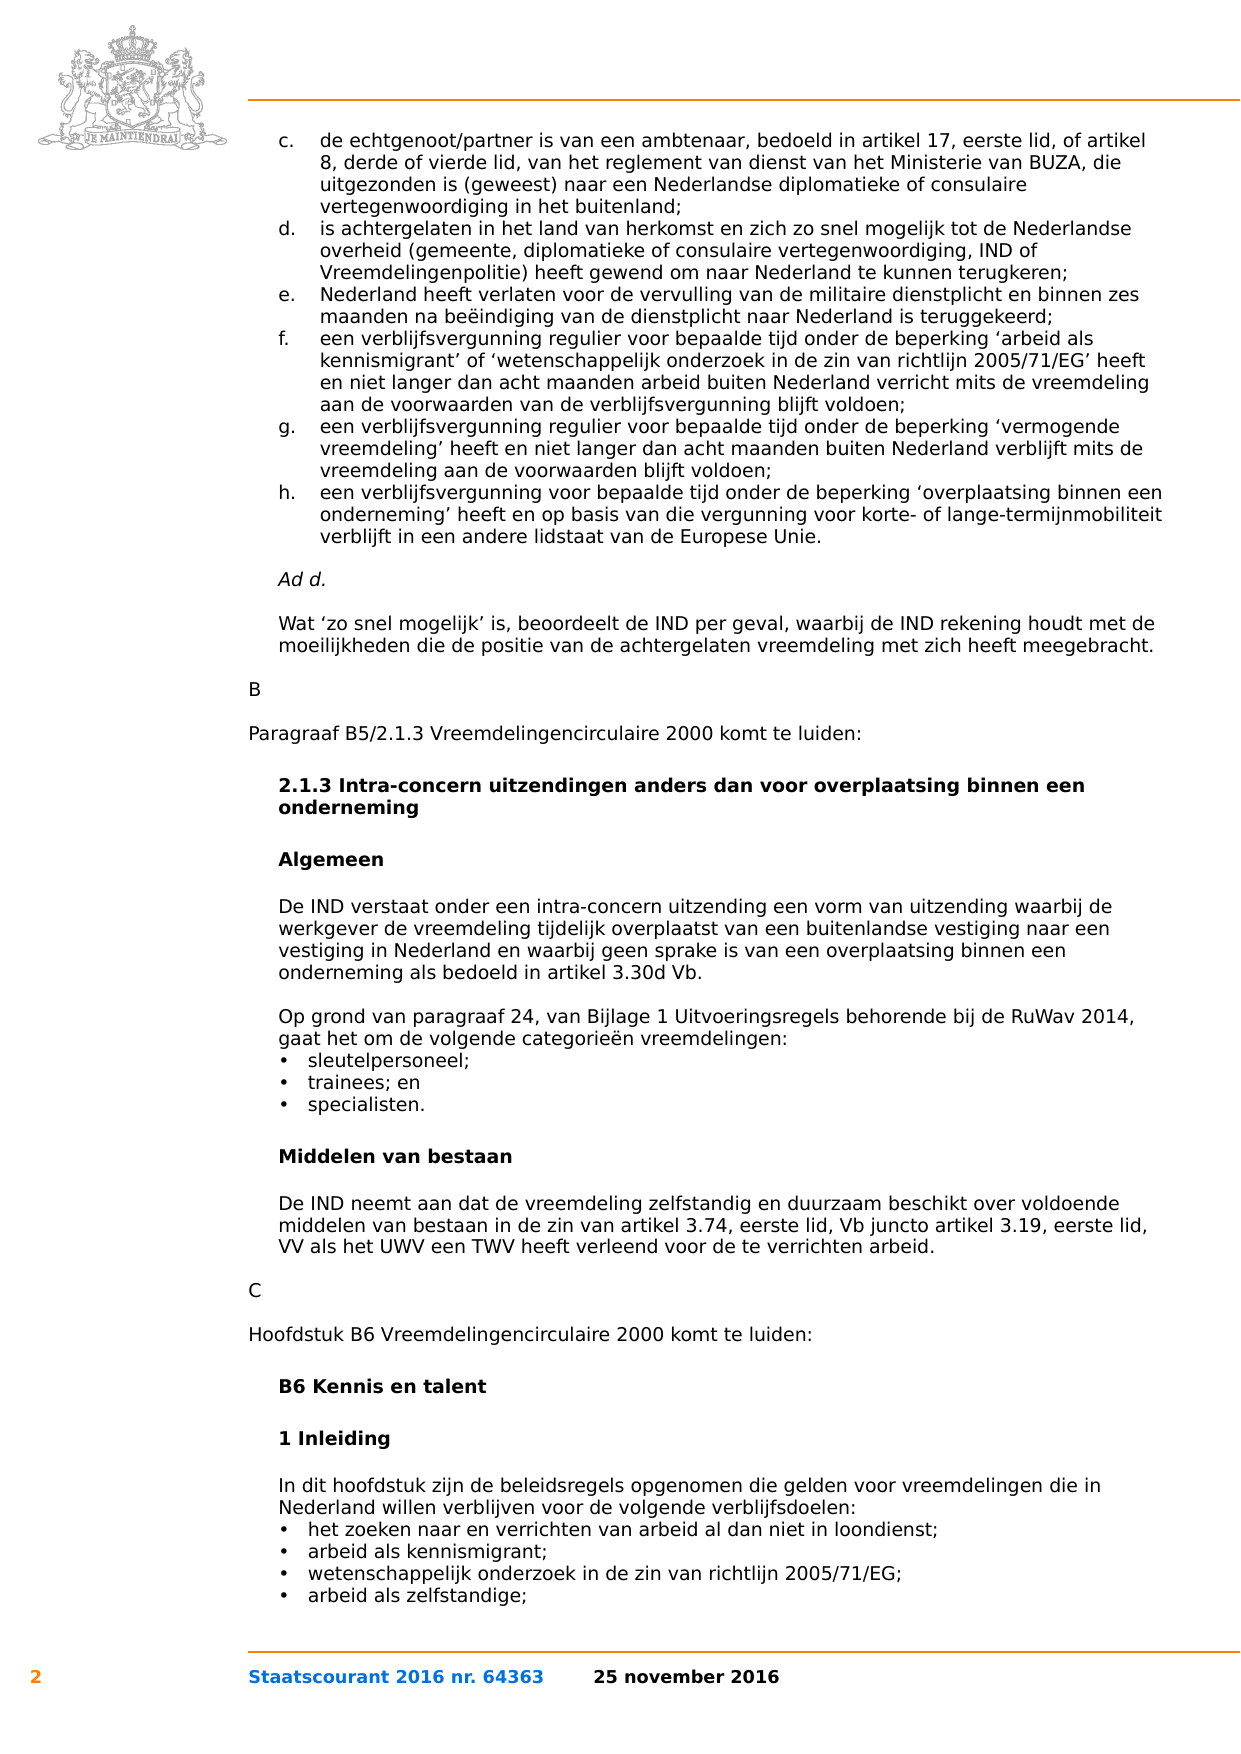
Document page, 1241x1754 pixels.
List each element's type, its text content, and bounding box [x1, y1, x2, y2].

text d. is achtergelaten in het land van herkomst en zich zo snel mogelijk tot de Nederlandse overheid (gemeente, diplomatieke of consulaire vertegenwoordiging, IND of Vreemdelingenpolitie) heeft gewend om naar Nederland te kunnen terugkeren; [278, 218, 1163, 284]
subtitle B6 Kennis en talent [278, 1376, 1163, 1398]
text Ad d. [278, 569, 1163, 591]
subtitle Middelen van bestaan [278, 1146, 1163, 1167]
text In dit hoofdstuk zijn de beleidsregels opgenomen die gelden voor vreemdelingen die in Nederland willen verblijven voor de volgende verblijfsdoelen: [278, 1475, 1163, 1519]
text • sleutelpersoneel; [278, 1049, 1163, 1072]
text De IND verstaat onder een intra-concern uitzending een vorm van uitzending waarbij de werkgever de vreemdeling tijdelijk overplaatst van een buitenlandse vestiging naar een vestiging in Nederland en waarbij geen sprake is van een overplaatsing binnen een onderneming als bedoeld in artikel 3.30d Vb. [278, 896, 1163, 984]
text • trainees; en [278, 1072, 1163, 1093]
text Hoofdstuk B6 Vreemdelingencirculaire 2000 komt te luiden: [248, 1324, 1163, 1346]
subtitle 2.1.3 Intra-concern uitzendingen anders dan voor overplaatsing binnen een onderneming [278, 775, 1163, 819]
text h. een verblijfsvergunning voor bepaalde tijd onder de beperking ‘overplaatsing binnen een onderneming’ heeft en op basis van die vergunning voor korte- of lange-termijnmobiliteit verblijft in een andere lidstaat van de Europese Unie. [278, 482, 1163, 547]
text C [248, 1280, 1163, 1302]
text Paragraaf B5/2.1.3 Vreemdelingencirculaire 2000 komt te luiden: [248, 723, 1163, 745]
text g. een verblijfsvergunning regulier voor bepaalde tijd onder de beperking ‘vermogende vreemdeling’ heeft en niet langer dan acht maanden buiten Nederland verblijft mits de vreemdeling aan de voorwaarden blijft voldoen; [278, 416, 1163, 482]
subtitle Algemeen [278, 849, 1163, 871]
text • specialisten. [278, 1093, 1163, 1116]
text • wetenschappelijk onderzoek in de zin van richtlijn 2005/71/EG; [278, 1563, 1163, 1585]
text B [248, 679, 1163, 701]
text e. Nederland heeft verlaten voor de vervulling van de militaire dienstplicht en binnen zes maanden na beëindiging van de dienstplicht naar Nederland is teruggekeerd; [278, 284, 1163, 328]
text Op grond van paragraaf 24, van Bijlage 1 Uitvoeringsregels behorende bij de RuWav 2014, gaat het om de volgende categorieën vreemdelingen: [278, 1006, 1163, 1049]
text • arbeid als zelfstandige; [278, 1585, 1163, 1607]
text De IND neemt aan dat de vreemdeling zelfstandig en duurzaam beschikt over voldoende middelen van bestaan in de zin van artikel 3.74, eerste lid, Vb juncto artikel 3.19, eerste lid, VV als het UWV een TWV heeft verleend voor de te verrichten arbeid. [278, 1192, 1163, 1258]
text c. de echtgenoot/partner is van een ambtenaar, bedoeld in artikel 17, eerste lid, of artikel 8, derde of vierde lid, van het reglement van dienst van het Ministerie van BUZA, die uitgezonden is (geweest) naar een Nederlandse diplomatieke of consulaire vertegenwoordiging in het buitenland; [278, 130, 1163, 218]
text • arbeid als kennismigrant; [278, 1541, 1163, 1563]
picture [38, 25, 227, 150]
text Wat ‘zo snel mogelijk’ is, beoordeelt de IND per geval, waarbij de IND rekening houdt met de moeilijkheden die de positie van de achtergelaten vreemdeling met zich heeft meegebracht. [278, 613, 1163, 657]
text • het zoeken naar en verrichten van arbeid al dan niet in loondienst; [278, 1519, 1163, 1541]
text f. een verblijfsvergunning regulier voor bepaalde tijd onder de beperking ‘arbeid als kennismigrant’ of ‘wetenschappelijk onderzoek in de zin van richtlijn 2005/71/EG’ heeft en niet langer dan acht maanden arbeid buiten Nederland verricht mits de vreemdeling aan de voorwaarden van de verblijfsvergunning blijft voldoen; [278, 328, 1163, 416]
subtitle 1 Inleiding [278, 1428, 1163, 1450]
